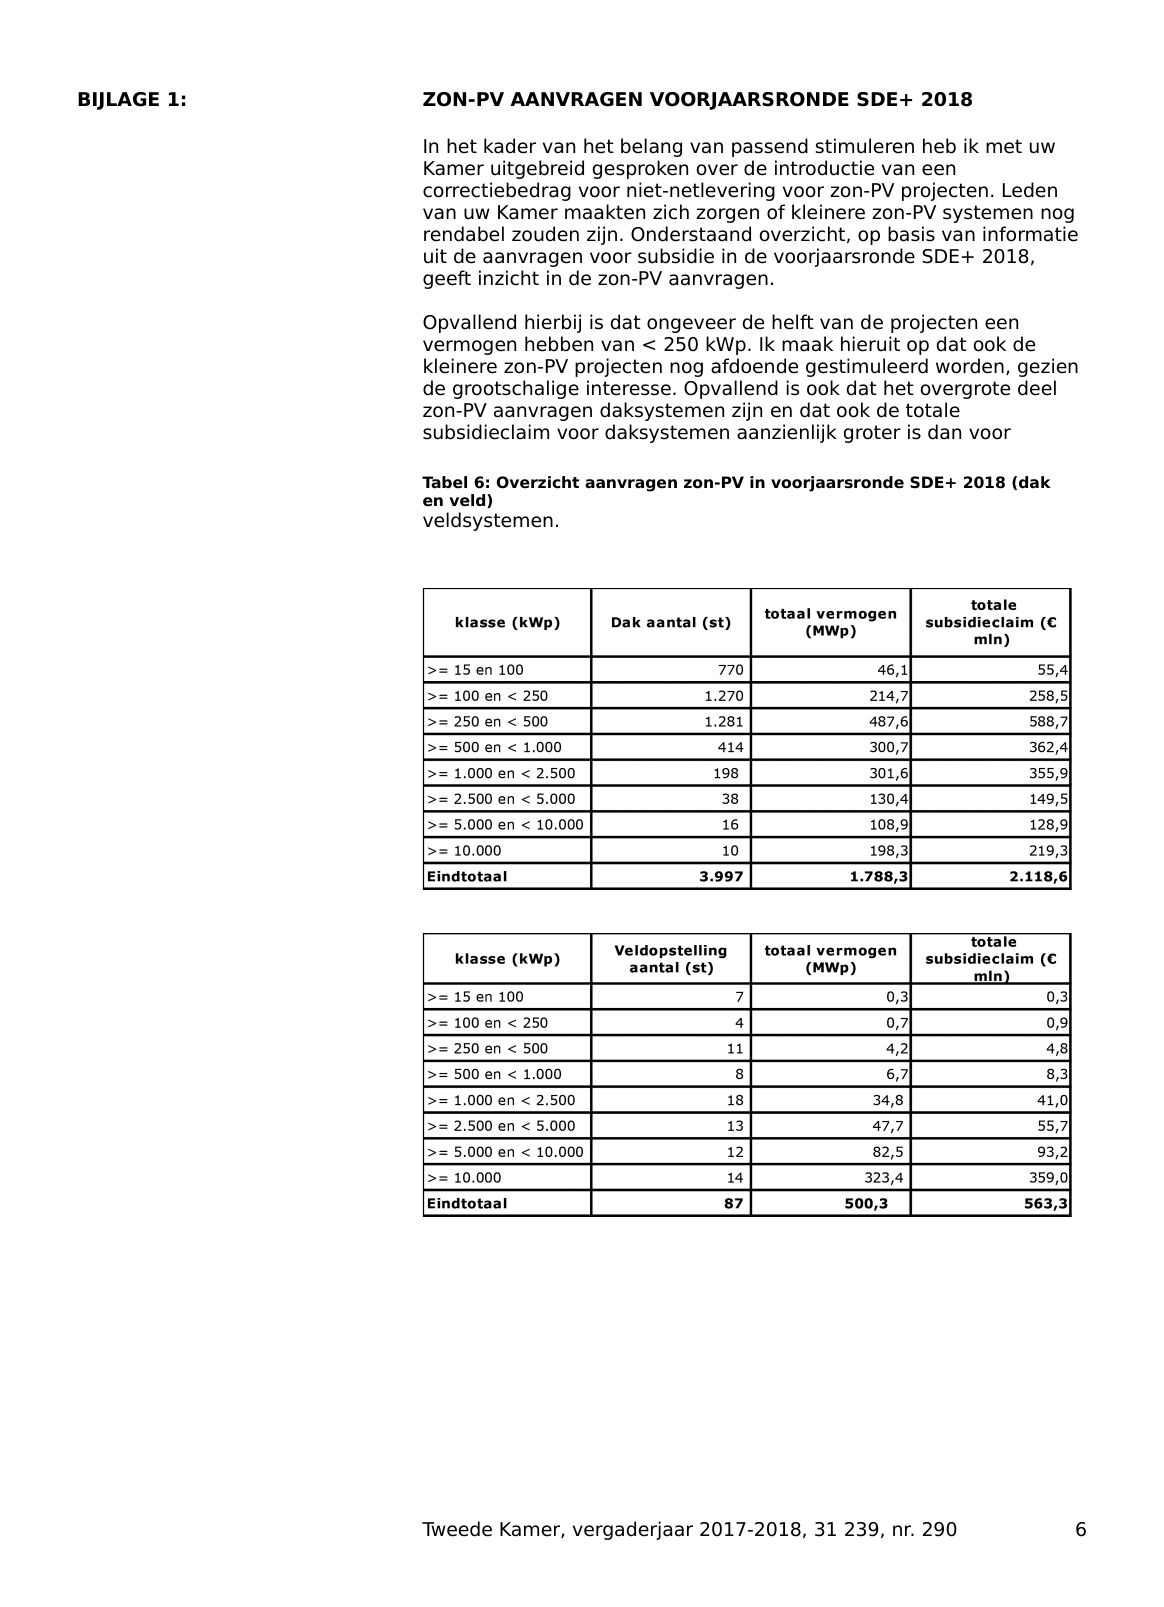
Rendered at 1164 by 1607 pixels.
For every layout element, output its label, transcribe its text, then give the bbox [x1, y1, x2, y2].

text Opvallend hierbij is dat ongeveer de helft van de projecten een vermogen hebben van < 250 kWp. Ik maak hieruit op dat ook de kleinere zon-PV projecten nog afdoende gestimuleerd worden, gezien de grootschalige interesse. Opvallend is ook dat het overgrote deel zon-PV aanvragen daksystemen zijn en dat ook de totale subsidieclaim voor daksystemen aanzienlijk groter is dan voor veldsystemen. [422, 312, 1087, 532]
text In het kader van het belang van passend stimuleren heb ik met uw Kamer uitgebreid gesproken over de introductie van een correctiebedrag voor niet-netlevering voor zon-PV projecten. Leden van uw Kamer maakten zich zorgen of kleinere zon-PV systemen nog rendabel zouden zijn. Onderstaand overzicht, op basis van informatie uit de aanvragen voor subsidie in de voorjaarsronde SDE+ 2018, geeft inzicht in de zon-PV aanvragen. [422, 136, 1087, 290]
picture [422, 588, 1072, 890]
text Tabel 6: Overzicht aanvragen zon-PV in voorjaarsronde SDE+ 2018 (dak en veld) [422, 474, 1072, 510]
picture [422, 933, 1072, 1217]
subtitle BIJLAGE 1: ZON-PV AANVRAGEN VOORJAARSRONDE SDE+ 2018 [77, 89, 1087, 111]
